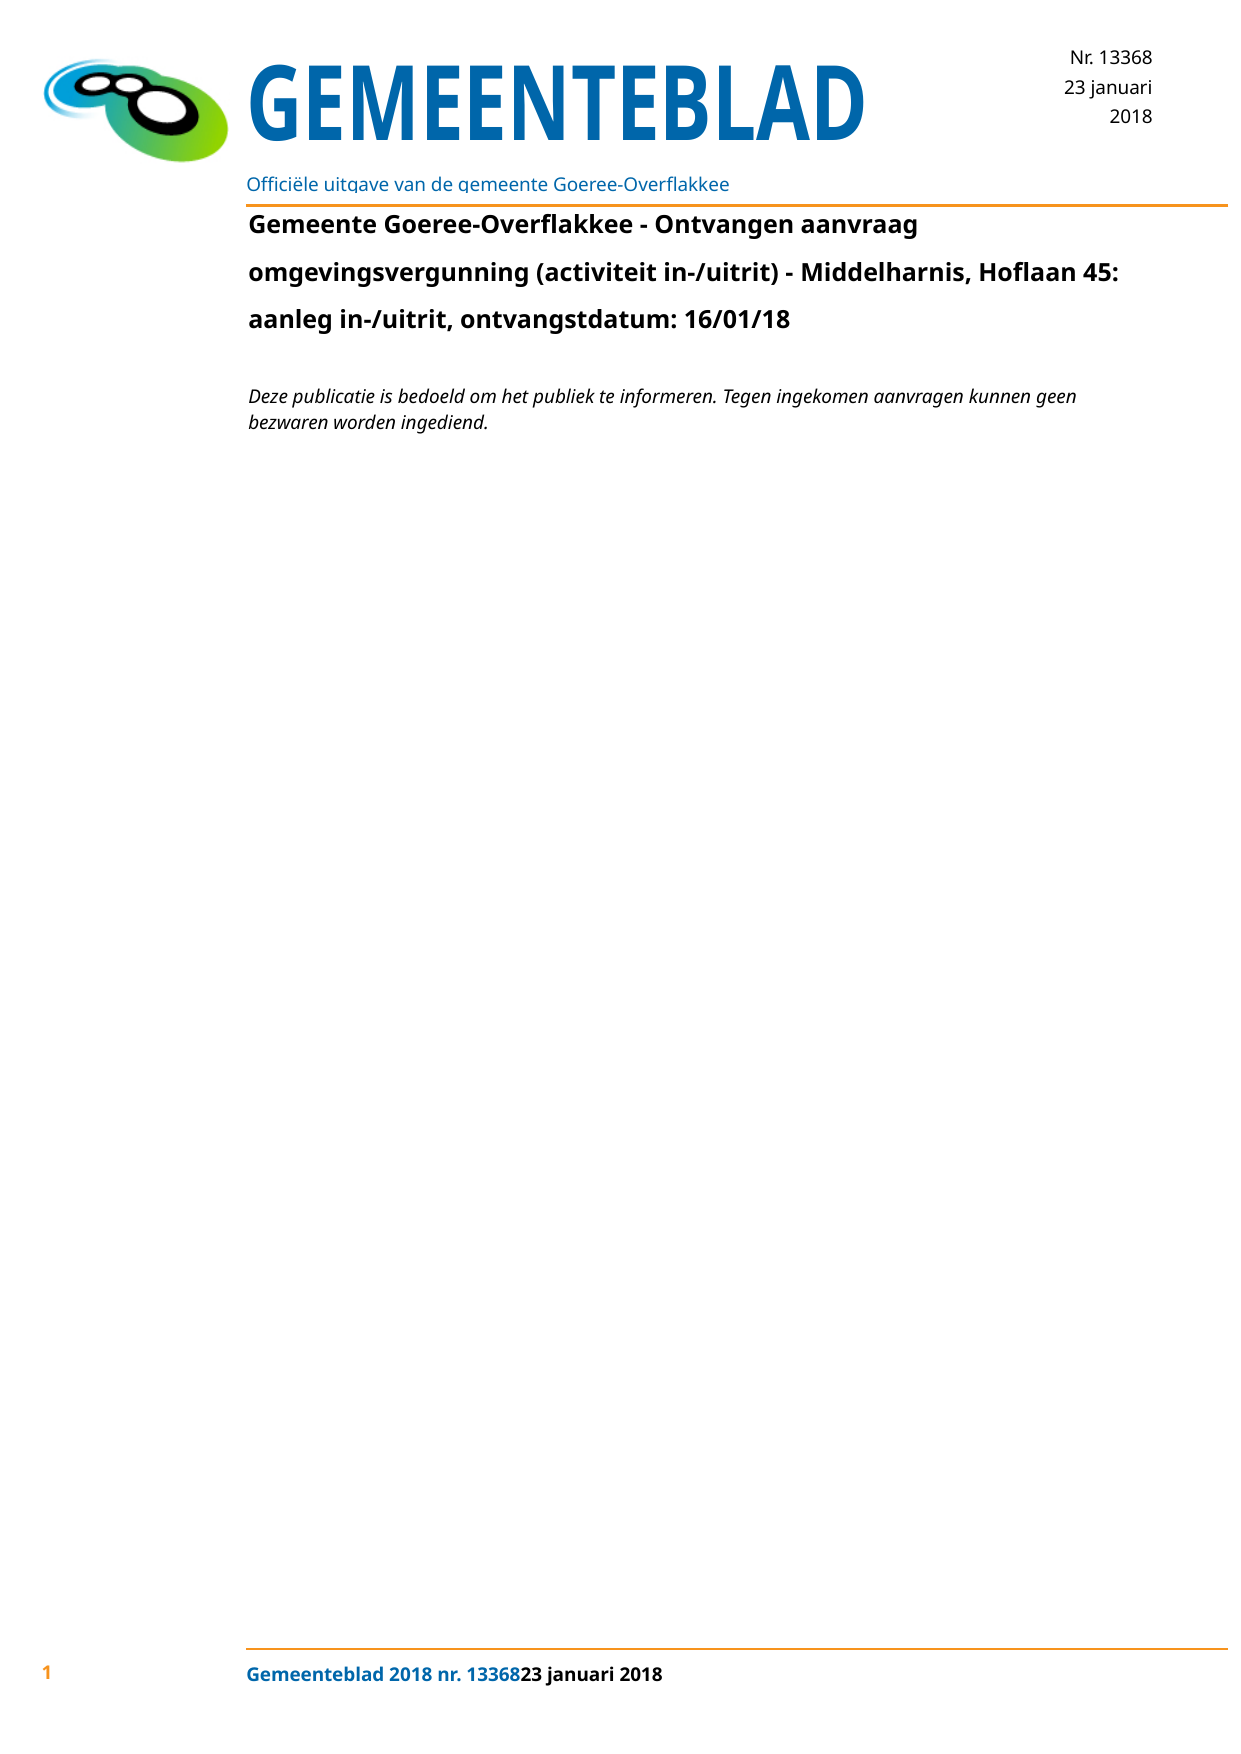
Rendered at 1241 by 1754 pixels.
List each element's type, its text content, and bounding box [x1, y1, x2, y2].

text Gemeente Goeree-Overflakkee - Ontvangen aanvraag omgevingsvergunning (activiteit in-/uitrit) - Middelharnis, Hoflaan 45: aanleg in-/uitrit, ontvangstdatum: 16/01/18 [248, 207, 1152, 336]
picture [41, 47, 231, 172]
text Deze publicatie is bedoeld om het publiek te informeren. Tegen ingekomen aanvragen kunnen geen bezwaren worden ingediend. [248, 384, 1152, 435]
